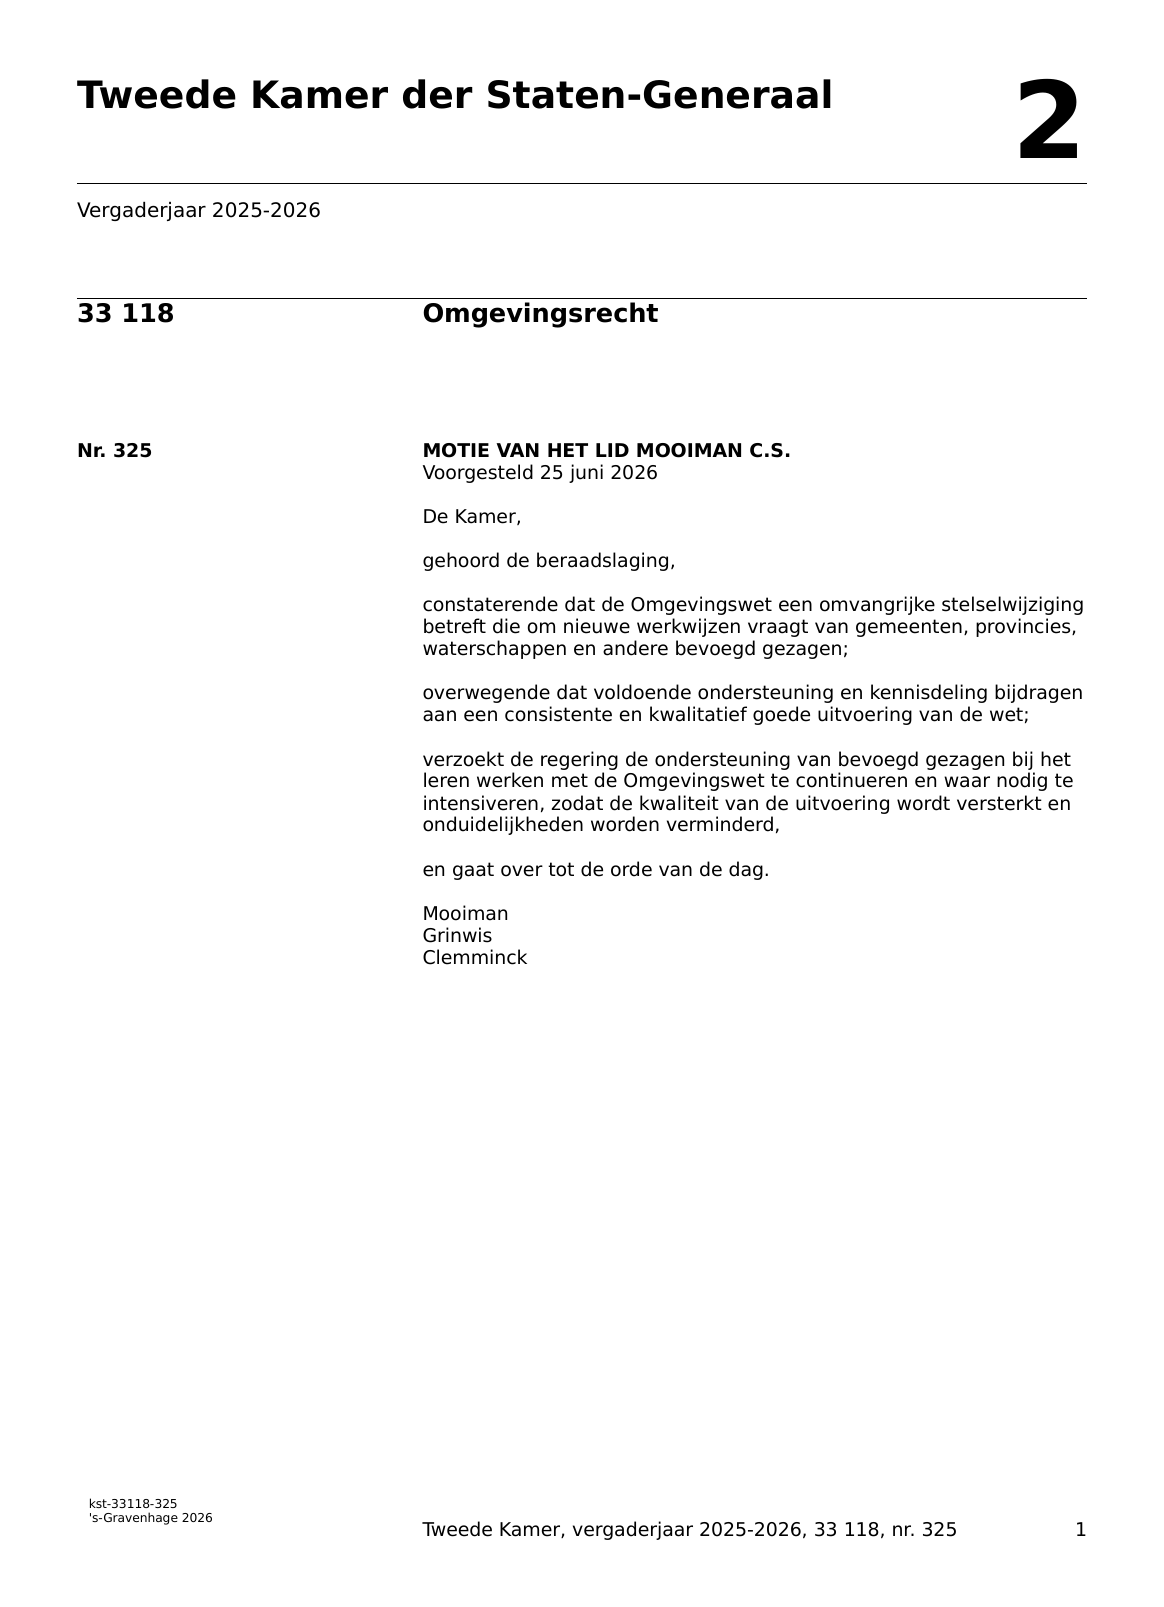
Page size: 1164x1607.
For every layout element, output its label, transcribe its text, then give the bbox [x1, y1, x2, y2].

subtitle Nr. 325 MOTIE VAN HET LID MOOIMAN C.S. [77, 440, 1087, 462]
table_header 2 [886, 59, 1087, 183]
text constaterende dat de Omgevingswet een omvangrijke stelselwijziging betreft die om nieuwe werkwijzen vraagt van gemeenten, provincies, waterschappen en andere bevoegd gezagen; [422, 594, 1087, 660]
text Voorgesteld 25 juni 2026 [422, 462, 1087, 484]
text overwegende dat voldoende ondersteuning en kennisdeling bijdragen aan een consistente en kwalitatief goede uitvoering van de wet; [422, 682, 1087, 726]
text Mooiman [422, 903, 1087, 925]
text De Kamer, [422, 506, 1087, 528]
text verzoekt de regering de ondersteuning van bevoegd gezagen bij het leren werken met de Omgevingswet te continueren en waar nodig te intensiveren, zodat de kwaliteit van de uitvoering wordt versterkt en onduidelijkheden worden verminderd, [422, 748, 1087, 836]
text Clemminck [422, 947, 1087, 969]
table_header Tweede Kamer der Staten-Generaal [77, 59, 886, 183]
text gehoord de beraadslaging, [422, 550, 1087, 572]
text Grinwis [422, 925, 1087, 947]
text 's-Gravenhage 2026 [88, 1511, 323, 1525]
table_cell Vergaderjaar 2025-2026 [77, 184, 1087, 298]
subtitle 33 118 Omgevingsrecht [77, 299, 1087, 329]
text en gaat over tot de orde van de dag. [422, 858, 1087, 881]
text kst-33118-325 [88, 1497, 323, 1511]
